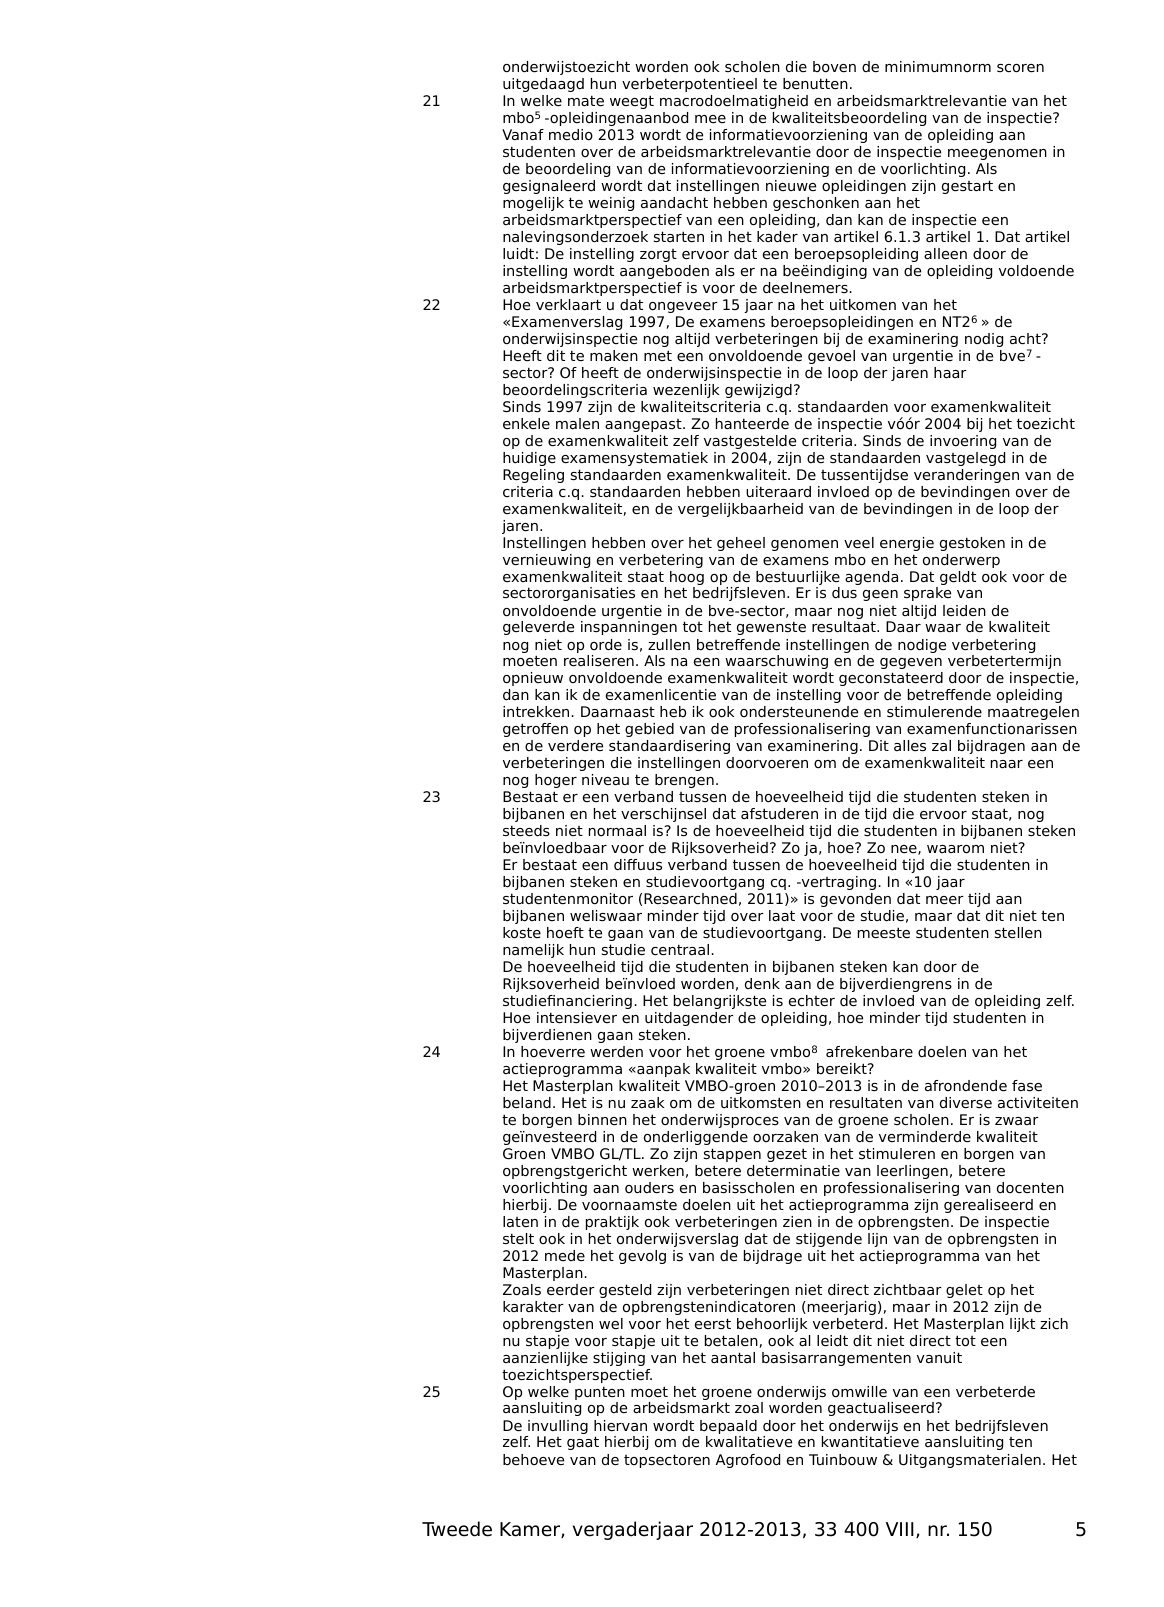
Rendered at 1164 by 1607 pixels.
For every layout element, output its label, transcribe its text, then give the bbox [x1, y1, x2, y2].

table_cell onderwijstoezicht worden ook scholen die boven de minimumnorm scoren uitgedaagd hun verbeterpotentieel te benutten. [496, 59, 1087, 93]
table_cell Op welke punten moet het groene onderwijs omwille van een verbeterde aansluiting op de arbeidsmarkt zoal worden geactualiseerd? De invulling hiervan wordt bepaald door het onderwijs en het bedrijfsleven zelf. Het gaat hierbij om de kwalitatieve en kwantitatieve aansluiting ten behoeve van de topsectoren Agrofood en Tuinbouw & Uitgangsmaterialen. Het [496, 1384, 1087, 1468]
table_cell Hoe verklaart u dat ongeveer 15 jaar na het uitkomen van het «Examenverslag 1997, De examens beroepsopleidingen en NT26» de onderwijsinspectie nog altijd verbeteringen bij de examinering nodig acht? Heeft dit te maken met een onvoldoende gevoel van urgentie in de bve7-sector? Of heeft de onderwijsinspectie in de loop der jaren haar beoordelingscriteria wezenlijk gewijzigd? Sinds 1997 zijn de kwaliteitscriteria c.q. standaarden voor examenkwaliteit enkele malen aangepast. Zo hanteerde de inspectie vóór 2004 bij het toezicht op de examenkwaliteit zelf vastgestelde criteria. Sinds de invoering van de huidige examensystematiek in 2004, zijn de standaarden vastgelegd in de Regeling standaarden examenkwaliteit. De tussentijdse veranderingen van de criteria c.q. standaarden hebben uiteraard invloed op de bevindingen over de examenkwaliteit, en de vergelijkbaarheid van de bevindingen in de loop der jaren. Instellingen hebben over het geheel genomen veel energie gestoken in de vernieuwing en verbetering van de examens mbo en het onderwerp examenkwaliteit staat hoog op de bestuurlijke agenda. Dat geldt ook voor de sectororganisaties en het bedrijfsleven. Er is dus geen sprake van onvoldoende urgentie in de bve-sector, maar nog niet altijd leiden de geleverde inspanningen tot het gewenste resultaat. Daar waar de kwaliteit nog niet op orde is, zullen betreffende instellingen de nodige verbetering moeten realiseren. Als na een waarschuwing en de gegeven verbetertermijn opnieuw onvoldoende examenkwaliteit wordt geconstateerd door de inspectie, dan kan ik de examenlicentie van de instelling voor de betreffende opleiding intrekken. Daarnaast heb ik ook ondersteunende en stimulerende maatregelen getroffen op het gebied van de professionalisering van examenfunctionarissen en de verdere standaardisering van examinering. Dit alles zal bijdragen aan de verbeteringen die instellingen doorvoeren om de examenkwaliteit naar een nog hoger niveau te brengen. [496, 297, 1087, 789]
table_cell In welke mate weegt macrodoelmatigheid en arbeidsmarktrelevantie van het mbo5-opleidingenaanbod mee in de kwaliteitsbeoordeling van de inspectie? Vanaf medio 2013 wordt de informatievoorziening van de opleiding aan studenten over de arbeidsmarktrelevantie door de inspectie meegenomen in de beoordeling van de informatievoorziening en de voorlichting. Als gesignaleerd wordt dat instellingen nieuwe opleidingen zijn gestart en mogelijk te weinig aandacht hebben geschonken aan het arbeidsmarktperspectief van een opleiding, dan kan de inspectie een nalevingsonderzoek starten in het kader van artikel 6.1.3 artikel 1. Dat artikel luidt: De instelling zorgt ervoor dat een beroepsopleiding alleen door de instelling wordt aangeboden als er na beëindiging van de opleiding voldoende arbeidsmarktperspectief is voor de deelnemers. [496, 93, 1087, 297]
table_cell [422, 59, 496, 93]
table_cell 24 [422, 1044, 496, 1383]
table_cell Bestaat er een verband tussen de hoeveelheid tijd die studenten steken in bijbanen en het verschijnsel dat afstuderen in de tijd die ervoor staat, nog steeds niet normaal is? Is de hoeveelheid tijd die studenten in bijbanen steken beïnvloedbaar voor de Rijksoverheid? Zo ja, hoe? Zo nee, waarom niet? Er bestaat een diffuus verband tussen de hoeveelheid tijd die studenten in bijbanen steken en studievoortgang cq. -vertraging. In «10 jaar studentenmonitor (Researchned, 2011)» is gevonden dat meer tijd aan bijbanen weliswaar minder tijd over laat voor de studie, maar dat dit niet ten koste hoeft te gaan van de studievoortgang. De meeste studenten stellen namelijk hun studie centraal. De hoeveelheid tijd die studenten in bijbanen steken kan door de Rijksoverheid beïnvloed worden, denk aan de bijverdiengrens in de studiefinanciering. Het belangrijkste is echter de invloed van de opleiding zelf. Hoe intensiever en uitdagender de opleiding, hoe minder tijd studenten in bijverdienen gaan steken. [496, 789, 1087, 1044]
table_cell In hoeverre werden voor het groene vmbo8 afrekenbare doelen van het actieprogramma «aanpak kwaliteit vmbo» bereikt? Het Masterplan kwaliteit VMBO-groen 2010–2013 is in de afrondende fase beland. Het is nu zaak om de uitkomsten en resultaten van diverse activiteiten te borgen binnen het onderwijsproces van de groene scholen. Er is zwaar geïnvesteerd in de onderliggende oorzaken van de verminderde kwaliteit Groen VMBO GL/TL. Zo zijn stappen gezet in het stimuleren en borgen van opbrengstgericht werken, betere determinatie van leerlingen, betere voorlichting aan ouders en basisscholen en professionalisering van docenten hierbij. De voornaamste doelen uit het actieprogramma zijn gerealiseerd en laten in de praktijk ook verbeteringen zien in de opbrengsten. De inspectie stelt ook in het onderwijsverslag dat de stijgende lijn van de opbrengsten in 2012 mede het gevolg is van de bijdrage uit het actieprogramma van het Masterplan. Zoals eerder gesteld zijn verbeteringen niet direct zichtbaar gelet op het karakter van de opbrengstenindicatoren (meerjarig), maar in 2012 zijn de opbrengsten wel voor het eerst behoorlijk verbeterd. Het Masterplan lijkt zich nu stapje voor stapje uit te betalen, ook al leidt dit niet direct tot een aanzienlijke stijging van het aantal basisarrangementen vanuit toezichtsperspectief. [496, 1044, 1087, 1383]
table_cell 25 [422, 1384, 496, 1468]
table_cell 21 [422, 93, 496, 297]
table_cell 22 [422, 297, 496, 789]
table_cell 23 [422, 789, 496, 1044]
